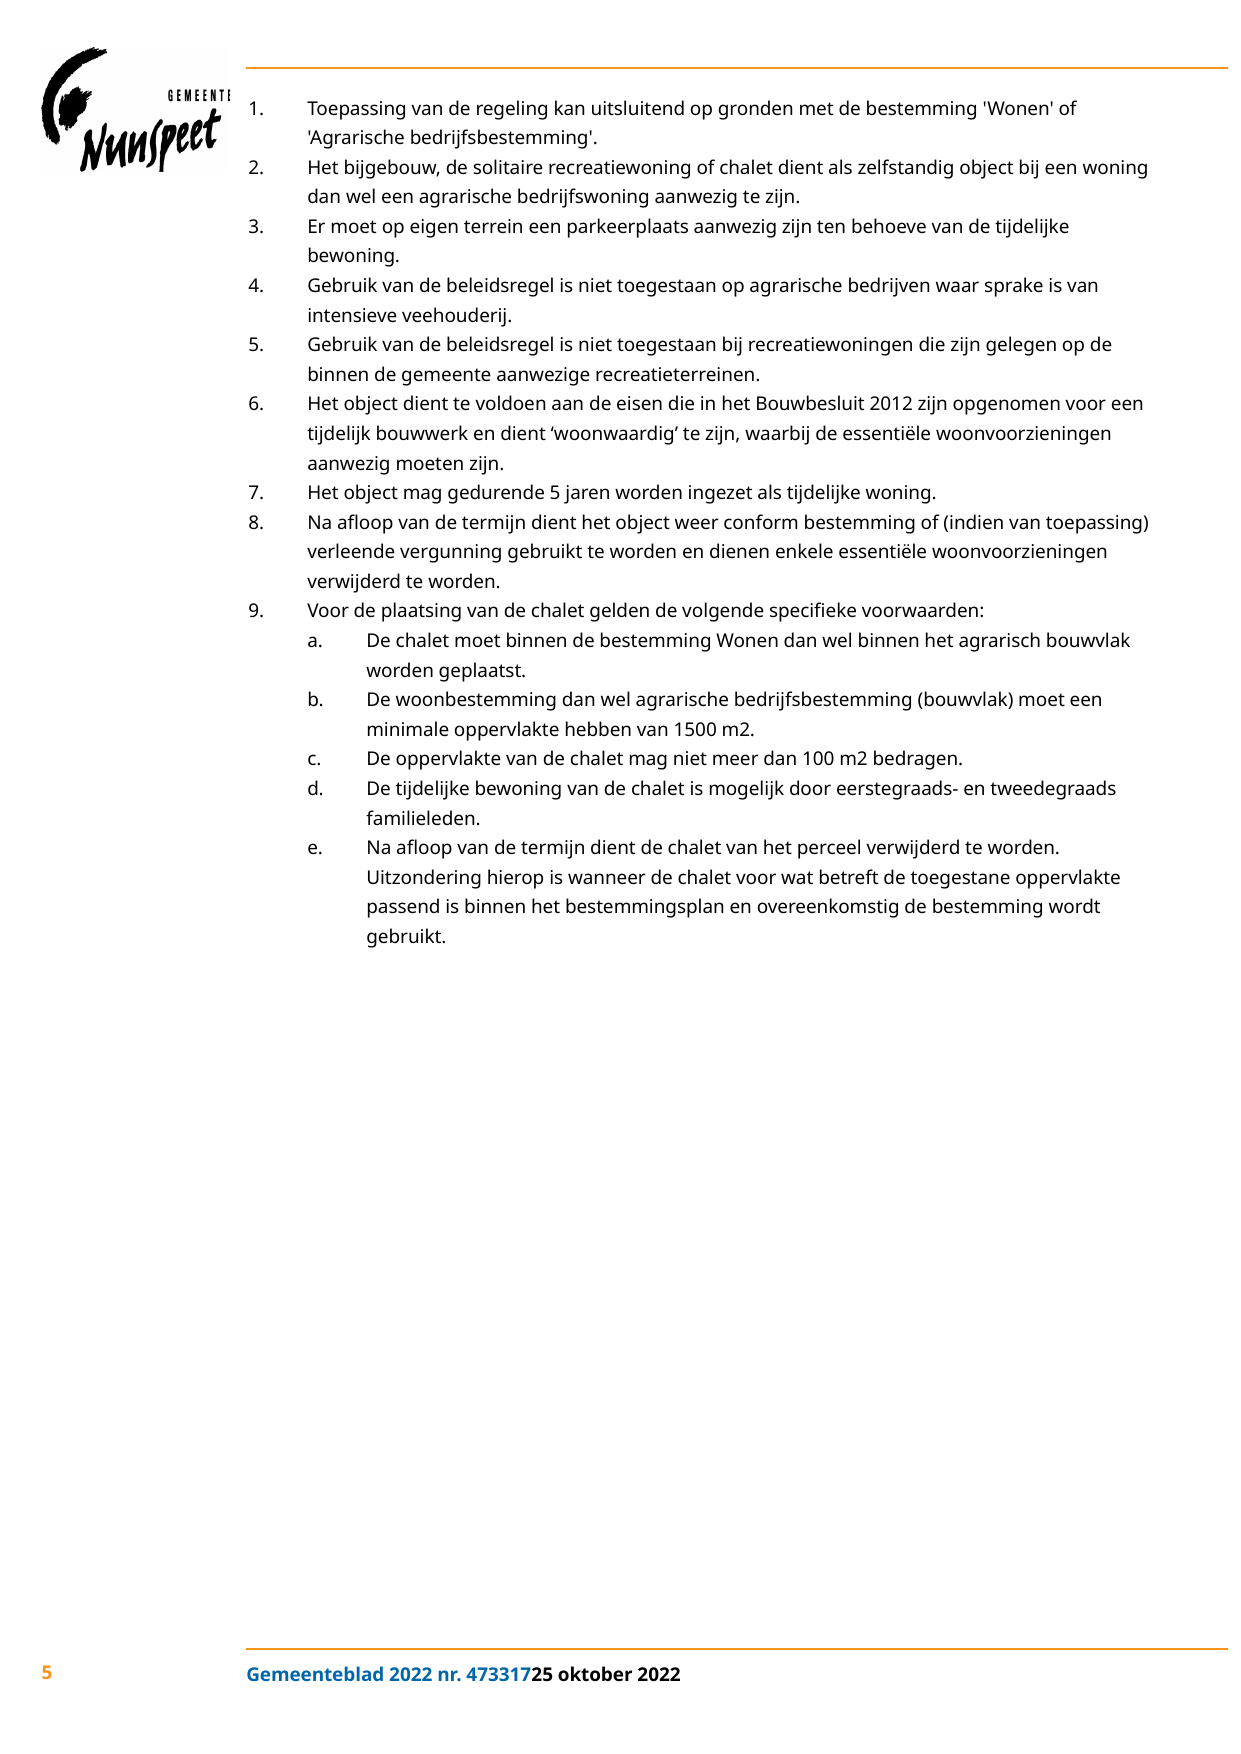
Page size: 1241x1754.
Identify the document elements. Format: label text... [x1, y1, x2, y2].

list De woonbestemming dan wel agrarische bedrijfsbestemming (bouwvlak) moet een minimale oppervlakte hebben van 1500 m2. [307, 686, 1152, 742]
list Het object mag gedurende 5 jaren worden ingezet als tijdelijke woning. [248, 479, 1152, 505]
list Toepassing van de regeling kan uitsluitend op gronden met de bestemming 'Wonen' of 'Agrarische bedrijfsbestemming'. [248, 95, 1152, 150]
list De chalet moet binnen de bestemming Wonen dan wel binnen het agrarisch bouwvlak worden geplaatst. [307, 627, 1152, 683]
list Gebruik van de beleidsregel is niet toegestaan bij recreatiewoningen die zijn gelegen op de binnen de gemeente aanwezige recreatieterreinen. [248, 331, 1152, 387]
list Het object dient te voldoen aan de eisen die in het Bouwbesluit 2012 zijn opgenomen voor een tijdelijk bouwwerk en dient ‘woonwaardig’ te zijn, waarbij de essentiële woonvoorzieningen aanwezig moeten zijn. [248, 391, 1152, 476]
picture [41, 47, 231, 172]
list Gebruik van de beleidsregel is niet toegestaan op agrarische bedrijven waar sprake is van intensieve veehouderij. [248, 272, 1152, 328]
list De oppervlakte van de chalet mag niet meer dan 100 m2 bedragen. [307, 746, 1152, 771]
list Voor de plaatsing van de chalet gelden de volgende specifieke voorwaarden: [248, 598, 1152, 623]
list Het bijgebouw, de solitaire recreatiewoning of chalet dient als zelfstandig object bij een woning dan wel een agrarische bedrijfswoning aanwezig te zijn. [248, 154, 1152, 209]
list De tijdelijke bewoning van de chalet is mogelijk door eerstegraads- en tweedegraads familieleden. [307, 775, 1152, 831]
list Er moet op eigen terrein een parkeerplaats aanwezig zijn ten behoeve van de tijdelijke bewoning. [248, 213, 1152, 268]
list Na afloop van de termijn dient de chalet van het perceel verwijderd te worden. Uitzondering hierop is wanneer de chalet voor wat betreft de toegestane oppervlakte passend is binnen het bestemmingsplan en overeenkomstig de bestemming wordt gebruikt. [307, 834, 1152, 949]
list Na afloop van de termijn dient het object weer conform bestemming of (indien van toepassing) verleende vergunning gebruikt te worden en dienen enkele essentiële woonvoorzieningen verwijderd te worden. [248, 509, 1152, 594]
